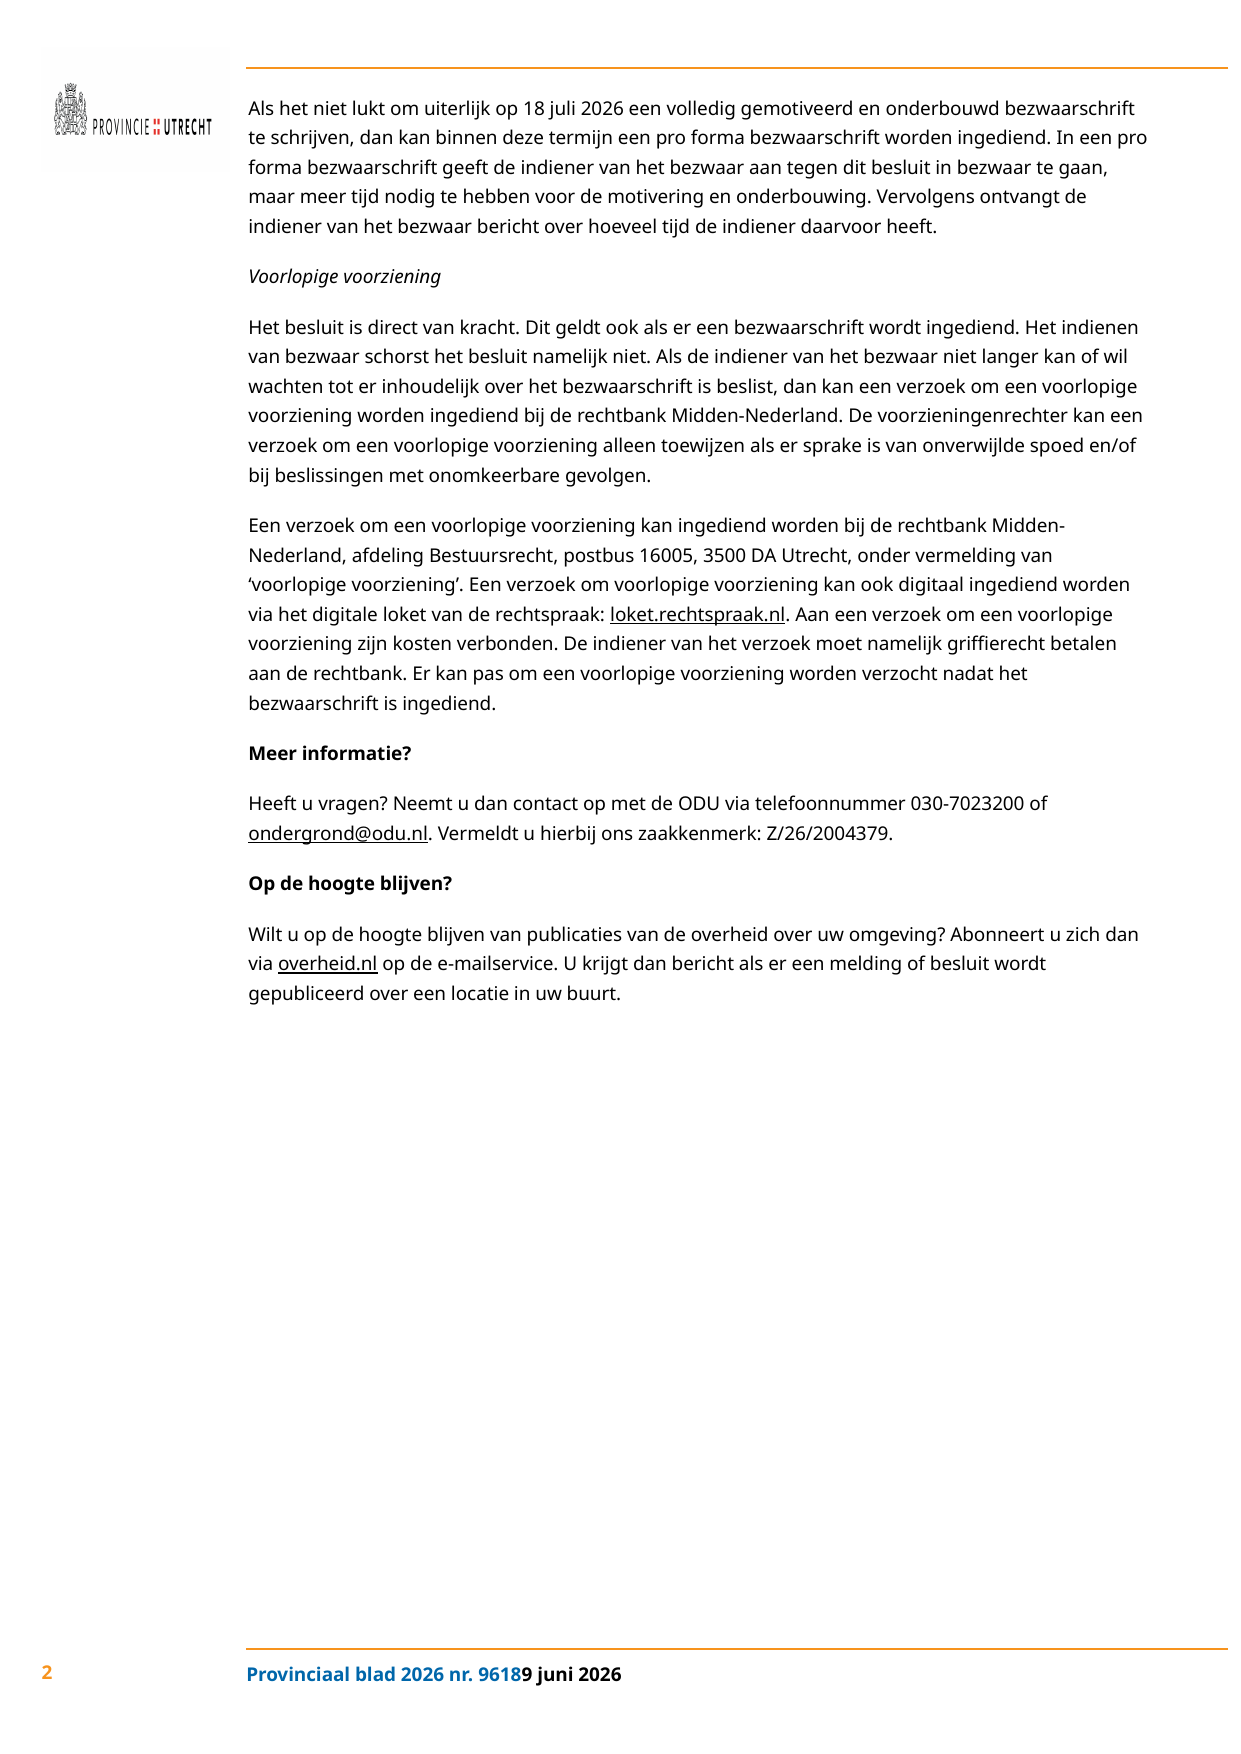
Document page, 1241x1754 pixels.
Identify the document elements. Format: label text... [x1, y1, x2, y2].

text Als het niet lukt om uiterlijk op 18 juli 2026 een volledig gemotiveerd en onderbouwd bezwaarschrift te schrijven, dan kan binnen deze termijn een pro forma bezwaarschrift worden ingediend. In een pro forma bezwaarschrift geeft de indiener van het bezwaar aan tegen dit besluit in bezwaar te gaan, maar meer tijd nodig te hebben voor de motivering en onderbouwing. Vervolgens ontvangt de indiener van het bezwaar bericht over hoeveel tijd de indiener daarvoor heeft. [248, 95, 1152, 239]
picture [41, 47, 231, 172]
text Een verzoek om een voorlopige voorziening kan ingediend worden bij de rechtbank Midden-Nederland, afdeling Bestuursrecht, postbus 16005, 3500 DA Utrecht, onder vermelding van ‘voorlopige voorziening’. Een verzoek om voorlopige voorziening kan ook digitaal ingediend worden via het digitale loket van de rechtspraak: loket.rechtspraak.nl. Aan een verzoek om een voorlopige voorziening zijn kosten verbonden. De indiener van het verzoek moet namelijk griffierecht betalen aan de rechtbank. Er kan pas om een voorlopige voorziening worden verzocht nadat het bezwaarschrift is ingediend. [248, 512, 1152, 716]
text Meer informatie? [248, 740, 1152, 766]
text Op de hoogte blijven? [248, 871, 1152, 896]
text Het besluit is direct van kracht. Dit geldt ook als er een bezwaarschrift wordt ingediend. Het indienen van bezwaar schorst het besluit namelijk niet. Als de indiener van het bezwaar niet langer kan of wil wachten tot er inhoudelijk over het bezwaarschrift is beslist, dan kan een verzoek om een voorlopige voorziening worden ingediend bij de rechtbank Midden-Nederland. De voorzieningenrechter kan een verzoek om een voorlopige voorziening alleen toewijzen als er sprake is van onverwijlde spoed en/of bij beslissingen met onomkeerbare gevolgen. [248, 314, 1152, 488]
text Wilt u op de hoogte blijven van publicaties van de overheid over uw omgeving? Abonneert u zich dan via overheid.nl op de e-mailservice. U krijgt dan bericht als er een melding of besluit wordt gepubliceerd over een locatie in uw buurt. [248, 921, 1152, 1006]
text Heeft u vragen? Neemt u dan contact op met de ODU via telefoonnummer 030-7023200 of ondergrond@odu.nl. Vermeldt u hierbij ons zaakkenmerk: Z/26/2004379. [248, 791, 1152, 846]
text Voorlopige voorziening [248, 263, 1152, 289]
